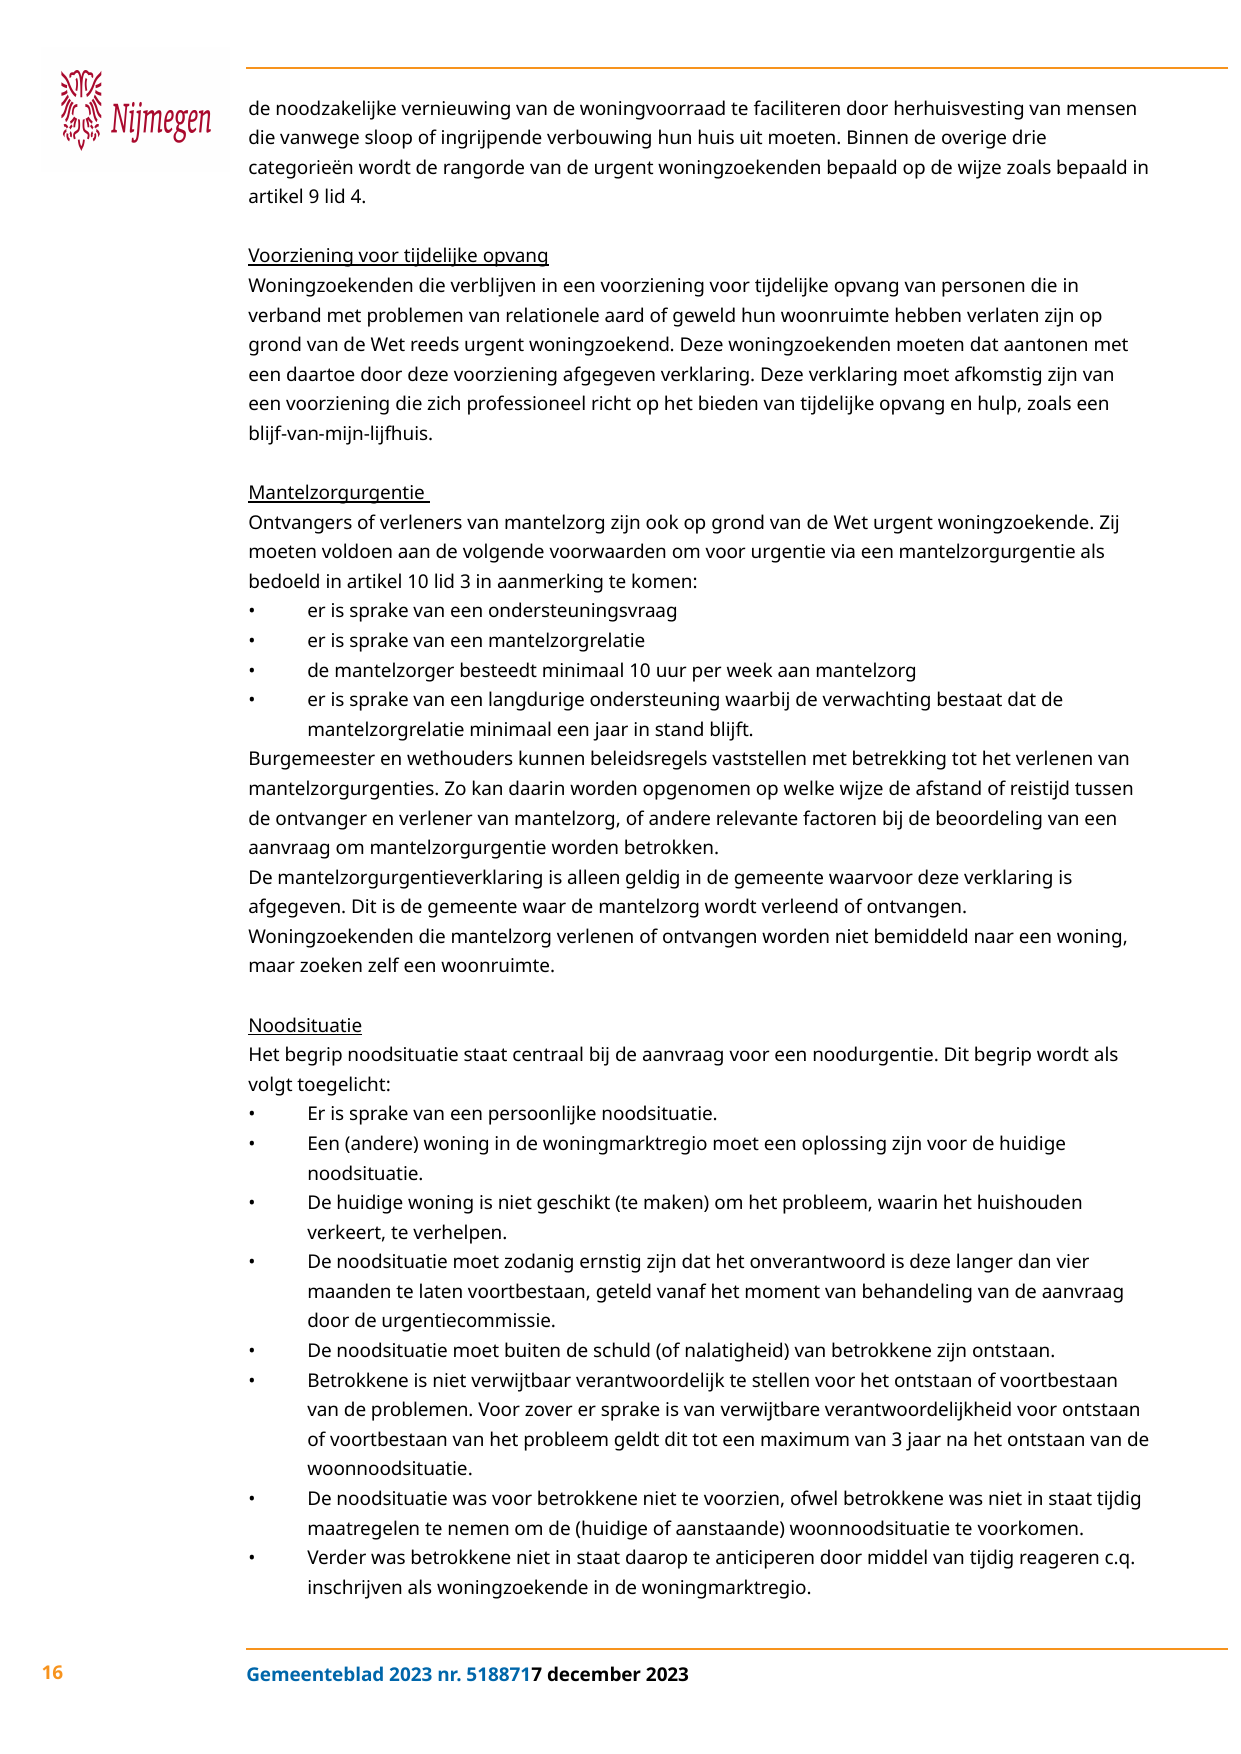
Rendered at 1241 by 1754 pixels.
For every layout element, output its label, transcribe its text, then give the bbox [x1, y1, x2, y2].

text Ontvangers of verleners van mantelzorg zijn ook op grond van de Wet urgent woningzoekende. Zij moeten voldoen aan de volgende voorwaarden om voor urgentie via een mantelzorgurgentie als bedoeld in artikel 10 lid 3 in aanmerking te komen: [248, 509, 1152, 594]
text De mantelzorgurgentieverklaring is alleen geldig in de gemeente waarvoor deze verklaring is afgegeven. Dit is de gemeente waar de mantelzorg wordt verleend of ontvangen. [248, 864, 1152, 919]
list De noodsituatie was voor betrokkene niet te voorzien, ofwel betrokkene was niet in staat tijdig maatregelen te nemen om de (huidige of aanstaande) woonnoodsituatie te voorkomen. [248, 1485, 1152, 1541]
list er is sprake van een langdurige ondersteuning waarbij de verwachting bestaat dat de mantelzorgrelatie minimaal een jaar in stand blijft. [248, 686, 1152, 742]
list Er is sprake van een persoonlijke noodsituatie. [248, 1101, 1152, 1126]
text Voorziening voor tijdelijke opvang [248, 243, 1152, 268]
text Het begrip noodsituatie staat centraal bij de aanvraag voor een noodurgentie. Dit begrip wordt als volgt toegelicht: [248, 1041, 1152, 1097]
picture [41, 47, 231, 172]
list Een (andere) woning in de woningmarktregio moet een oplossing zijn voor de huidige noodsituatie. [248, 1130, 1152, 1186]
text Woningzoekenden die verblijven in een voorziening voor tijdelijke opvang van personen die in verband met problemen van relationele aard of geweld hun woonruimte hebben verlaten zijn op grond van de Wet reeds urgent woningzoekend. Deze woningzoekenden moeten dat aantonen met een daartoe door deze voorziening afgegeven verklaring. Deze verklaring moet afkomstig zijn van een voorziening die zich professioneel richt op het bieden van tijdelijke opvang en hulp, zoals een blijf-van-mijn-lijfhuis. [248, 272, 1152, 446]
text Mantelzorgurgentie [248, 479, 1152, 505]
list Verder was betrokkene niet in staat daarop te anticiperen door middel van tijdig reageren c.q. inschrijven als woningzoekende in de woningmarktregio. [248, 1544, 1152, 1600]
list De huidige woning is niet geschikt (te maken) om het probleem, waarin het huishouden verkeert, te verhelpen. [248, 1189, 1152, 1245]
list er is sprake van een ondersteuningsvraag [248, 598, 1152, 623]
text Burgemeester en wethouders kunnen beleidsregels vaststellen met betrekking tot het verlenen van mantelzorgurgenties. Zo kan daarin worden opgenomen op welke wijze de afstand of reistijd tussen de ontvanger en verlener van mantelzorg, of andere relevante factoren bij de beoordeling van een aanvraag om mantelzorgurgentie worden betrokken. [248, 746, 1152, 860]
list de mantelzorger besteedt minimaal 10 uur per week aan mantelzorg [248, 657, 1152, 683]
text Noodsituatie [248, 1012, 1152, 1038]
list De noodsituatie moet buiten de schuld (of nalatigheid) van betrokkene zijn ontstaan. [248, 1337, 1152, 1363]
list De noodsituatie moet zodanig ernstig zijn dat het onverantwoord is deze langer dan vier maanden te laten voortbestaan, geteld vanaf het moment van behandeling van de aanvraag door de urgentiecommissie. [248, 1248, 1152, 1333]
list Betrokkene is niet verwijtbaar verantwoordelijk te stellen voor het ontstaan of voortbestaan van de problemen. Voor zover er sprake is van verwijtbare verantwoordelijkheid voor ontstaan of voortbestaan van het probleem geldt dit tot een maximum van 3 jaar na het ontstaan van de woonnoodsituatie. [248, 1367, 1152, 1481]
text de noodzakelijke vernieuwing van de woningvoorraad te faciliteren door herhuisvesting van mensen die vanwege sloop of ingrijpende verbouwing hun huis uit moeten. Binnen de overige drie categorieën wordt de rangorde van de urgent woningzoekenden bepaald op de wijze zoals bepaald in artikel 9 lid 4. [248, 95, 1152, 209]
list er is sprake van een mantelzorgrelatie [248, 627, 1152, 653]
text Woningzoekenden die mantelzorg verlenen of ontvangen worden niet bemiddeld naar een woning, maar zoeken zelf een woonruimte. [248, 923, 1152, 978]
